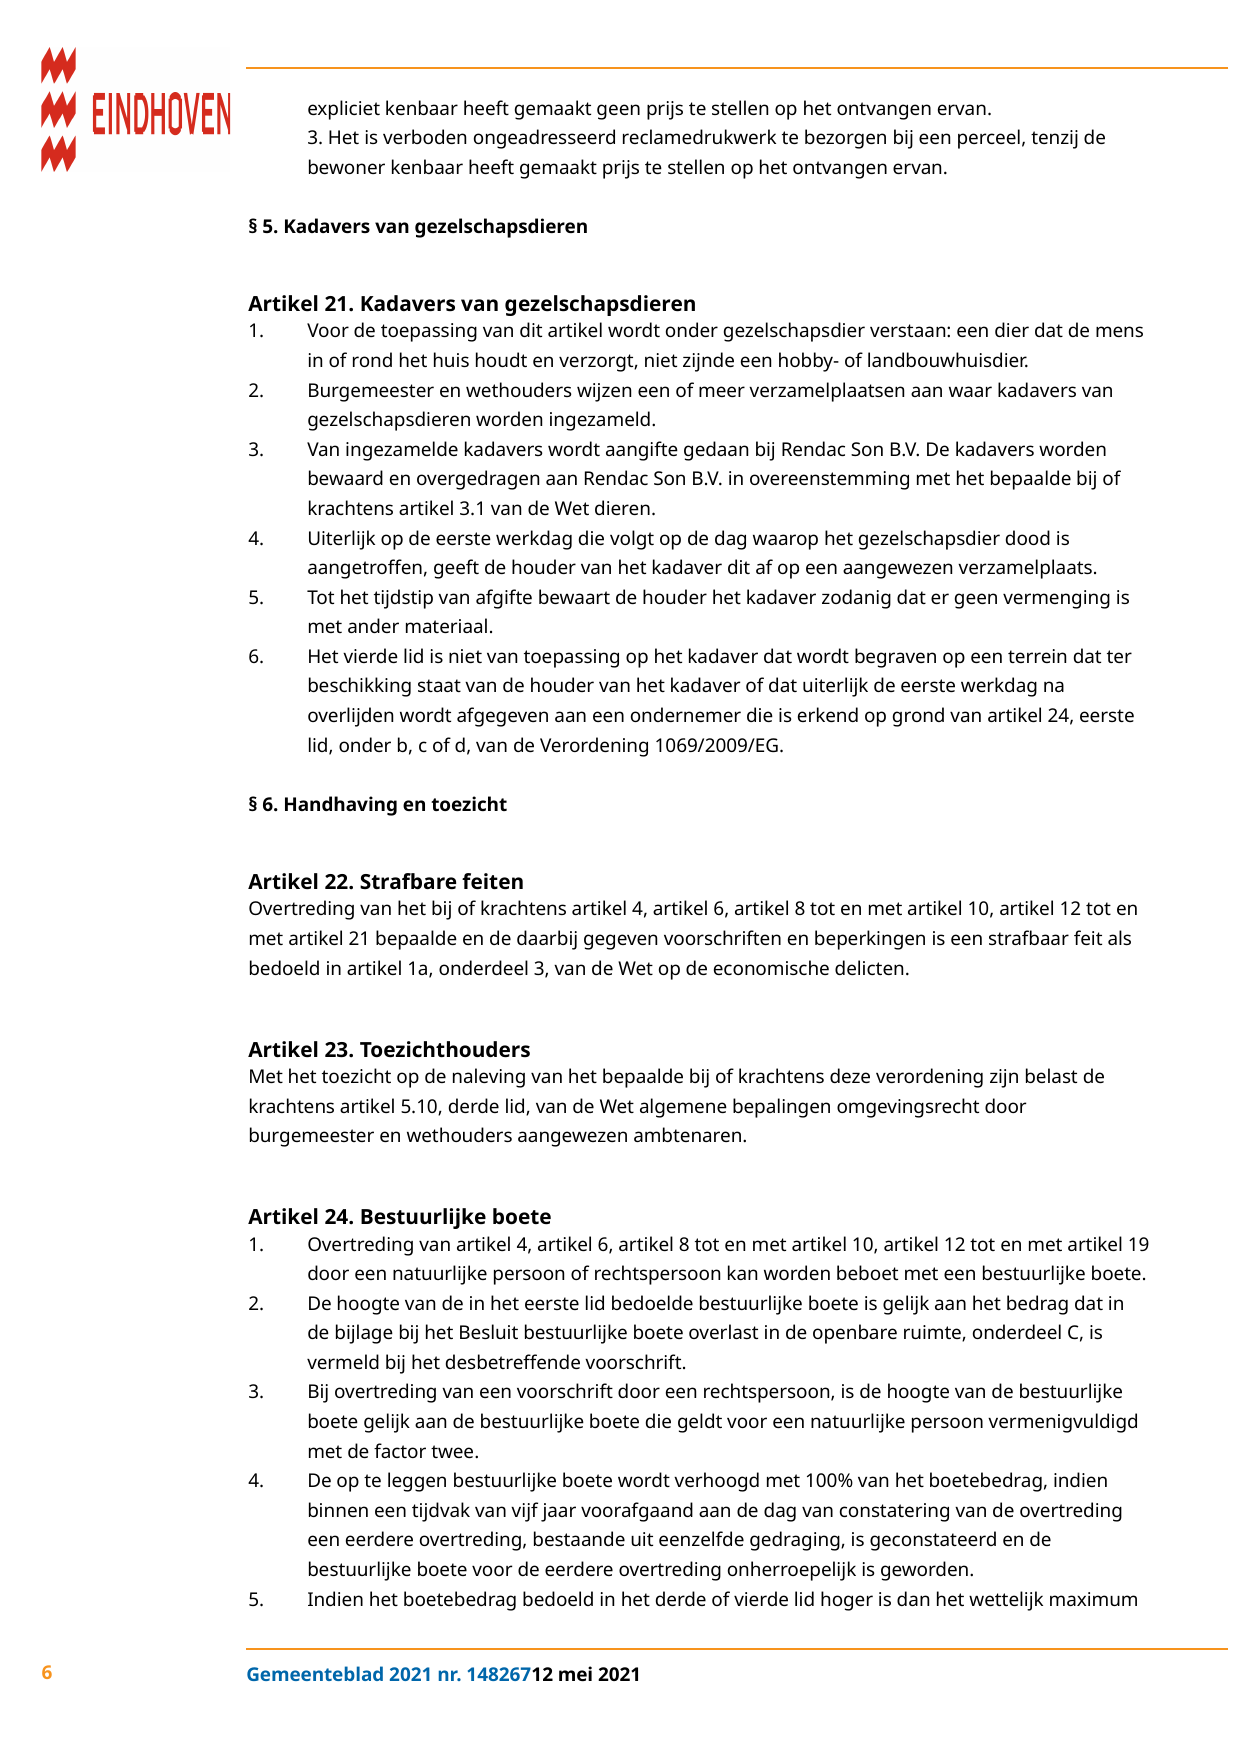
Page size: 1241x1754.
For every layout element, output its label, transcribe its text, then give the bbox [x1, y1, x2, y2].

list De op te leggen bestuurlijke boete wordt verhoogd met 100% van het boetebedrag, indien binnen een tijdvak van vijf jaar voorafgaand aan de dag van constatering van de overtreding een eerdere overtreding, bestaande uit eenzelfde gedraging, is geconstateerd en de bestuurlijke boete voor de eerdere overtreding onherroepelijk is geworden. [248, 1467, 1152, 1582]
list Uiterlijk op de eerste werkdag die volgt op de dag waarop het gezelschapsdier dood is aangetroffen, geeft de houder van het kadaver dit af op een aangewezen verzamelplaats. [248, 525, 1152, 580]
text § 5. Kadavers van gezelschapsdieren [248, 213, 1152, 239]
picture [41, 47, 231, 172]
text Artikel 24. Bestuurlijke boete [248, 1202, 1152, 1231]
text Artikel 21. Kadavers van gezelschapsdieren [248, 289, 1152, 318]
list expliciet kenbaar heeft gemaakt geen prijs te stellen op het ontvangen ervan. [248, 95, 1152, 121]
list Burgemeester en wethouders wijzen een of meer verzamelplaatsen aan waar kadavers van gezelschapsdieren worden ingezameld. [248, 377, 1152, 432]
list De hoogte van de in het eerste lid bedoelde bestuurlijke boete is gelijk aan het bedrag dat in de bijlage bij het Besluit bestuurlijke boete overlast in de openbare ruimte, onderdeel C, is vermeld bij het desbetreffende voorschrift. [248, 1290, 1152, 1375]
text Artikel 23. Toezichthouders [248, 1035, 1152, 1063]
list Het vierde lid is niet van toepassing op het kadaver dat wordt begraven op een terrein dat ter beschikking staat van de houder van het kadaver of dat uiterlijk de eerste werkdag na overlijden wordt afgegeven aan een ondernemer die is erkend op grond van artikel 24, eerste lid, onder b, c of d, van de Verordening 1069/2009/EG. [248, 643, 1152, 758]
list 3. Het is verboden ongeadresseerd reclamedrukwerk te bezorgen bij een perceel, tenzij de bewoner kenbaar heeft gemaakt prijs te stellen op het ontvangen ervan. [248, 124, 1152, 180]
list Van ingezamelde kadavers wordt aangifte gedaan bij Rendac Son B.V. De kadavers worden bewaard en overgedragen aan Rendac Son B.V. in overeenstemming met het bepaalde bij of krachtens artikel 3.1 van de Wet dieren. [248, 436, 1152, 521]
list Overtreding van artikel 4, artikel 6, artikel 8 tot en met artikel 10, artikel 12 tot en met artikel 19 door een natuurlijke persoon of rechtspersoon kan worden beboet met een bestuurlijke boete. [248, 1231, 1152, 1286]
list Tot het tijdstip van afgifte bewaart de houder het kadaver zodanig dat er geen vermenging is met ander materiaal. [248, 584, 1152, 639]
list Indien het boetebedrag bedoeld in het derde of vierde lid hoger is dan het wettelijk maximum [248, 1586, 1152, 1612]
text Artikel 22. Strafbare feiten [248, 867, 1152, 896]
text Overtreding van het bij of krachtens artikel 4, artikel 6, artikel 8 tot en met artikel 10, artikel 12 tot en met artikel 21 bepaalde en de daarbij gegeven voorschriften en beperkingen is een strafbaar feit als bedoeld in artikel 1a, onderdeel 3, van de Wet op de economische delicten. [248, 896, 1152, 981]
text Met het toezicht op de naleving van het bepaalde bij of krachtens deze verordening zijn belast de krachtens artikel 5.10, derde lid, van de Wet algemene bepalingen omgevingsrecht door burgemeester en wethouders aangewezen ambtenaren. [248, 1063, 1152, 1148]
text § 6. Handhaving en toezicht [248, 791, 1152, 817]
list Bij overtreding van een voorschrift door een rechtspersoon, is de hoogte van de bestuurlijke boete gelijk aan de bestuurlijke boete die geldt voor een natuurlijke persoon vermenigvuldigd met de factor twee. [248, 1379, 1152, 1464]
list Voor de toepassing van dit artikel wordt onder gezelschapsdier verstaan: een dier dat de mens in of rond het huis houdt en verzorgt, niet zijnde een hobby- of landbouwhuisdier. [248, 318, 1152, 373]
